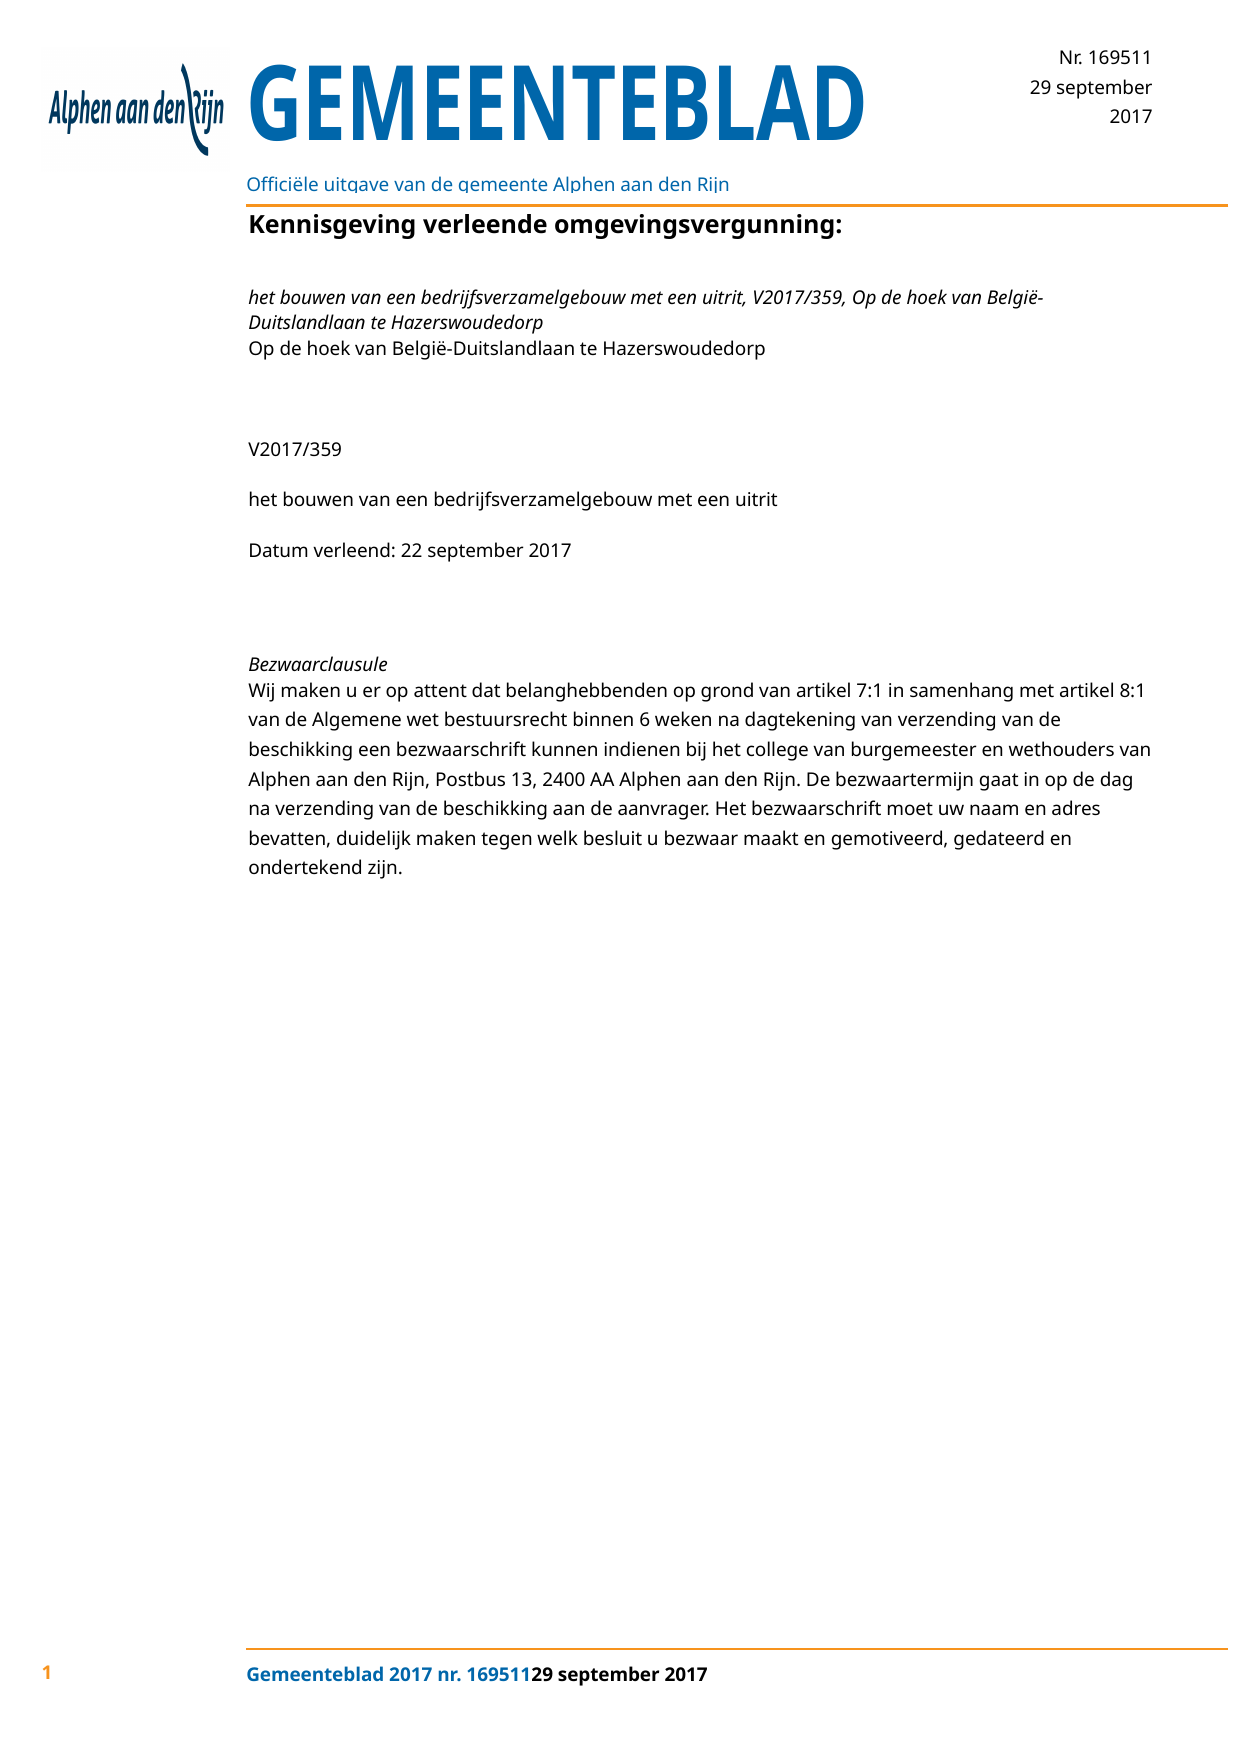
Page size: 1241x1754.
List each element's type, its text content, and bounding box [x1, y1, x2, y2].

picture [41, 47, 231, 172]
text Kennisgeving verleende omgevingsvergunning: [248, 207, 1152, 241]
text Wij maken u er op attent dat belanghebbenden op grond van artikel 7:1 in samenhang met artikel 8:1 van de Algemene wet bestuursrecht binnen 6 weken na dagtekening van verzending van de beschikking een bezwaarschrift kunnen indienen bij het college van burgemeester en wethouders van Alphen aan den Rijn, Postbus 13, 2400 AA Alphen aan den Rijn. De bezwaartermijn gaat in op de dag na verzending van de beschikking aan de aanvrager. Het bezwaarschrift moet uw naam en adres bevatten, duidelijk maken tegen welk besluit u bezwaar maakt en gemotiveerd, gedateerd en ondertekend zijn. [248, 677, 1152, 880]
text Bezwaarclausule [248, 651, 1152, 677]
text V2017/359 [248, 436, 1152, 462]
text Op de hoek van België-Duitslandlaan te Hazerswoudedorp [248, 335, 1152, 361]
text het bouwen van een bedrijfsverzamelgebouw met een uitrit, V2017/359, Op de hoek van België-Duitslandlaan te Hazerswoudedorp [248, 284, 1152, 335]
text het bouwen van een bedrijfsverzamelgebouw met een uitrit [248, 487, 1152, 512]
text Datum verleend: 22 september 2017 [248, 537, 1152, 563]
